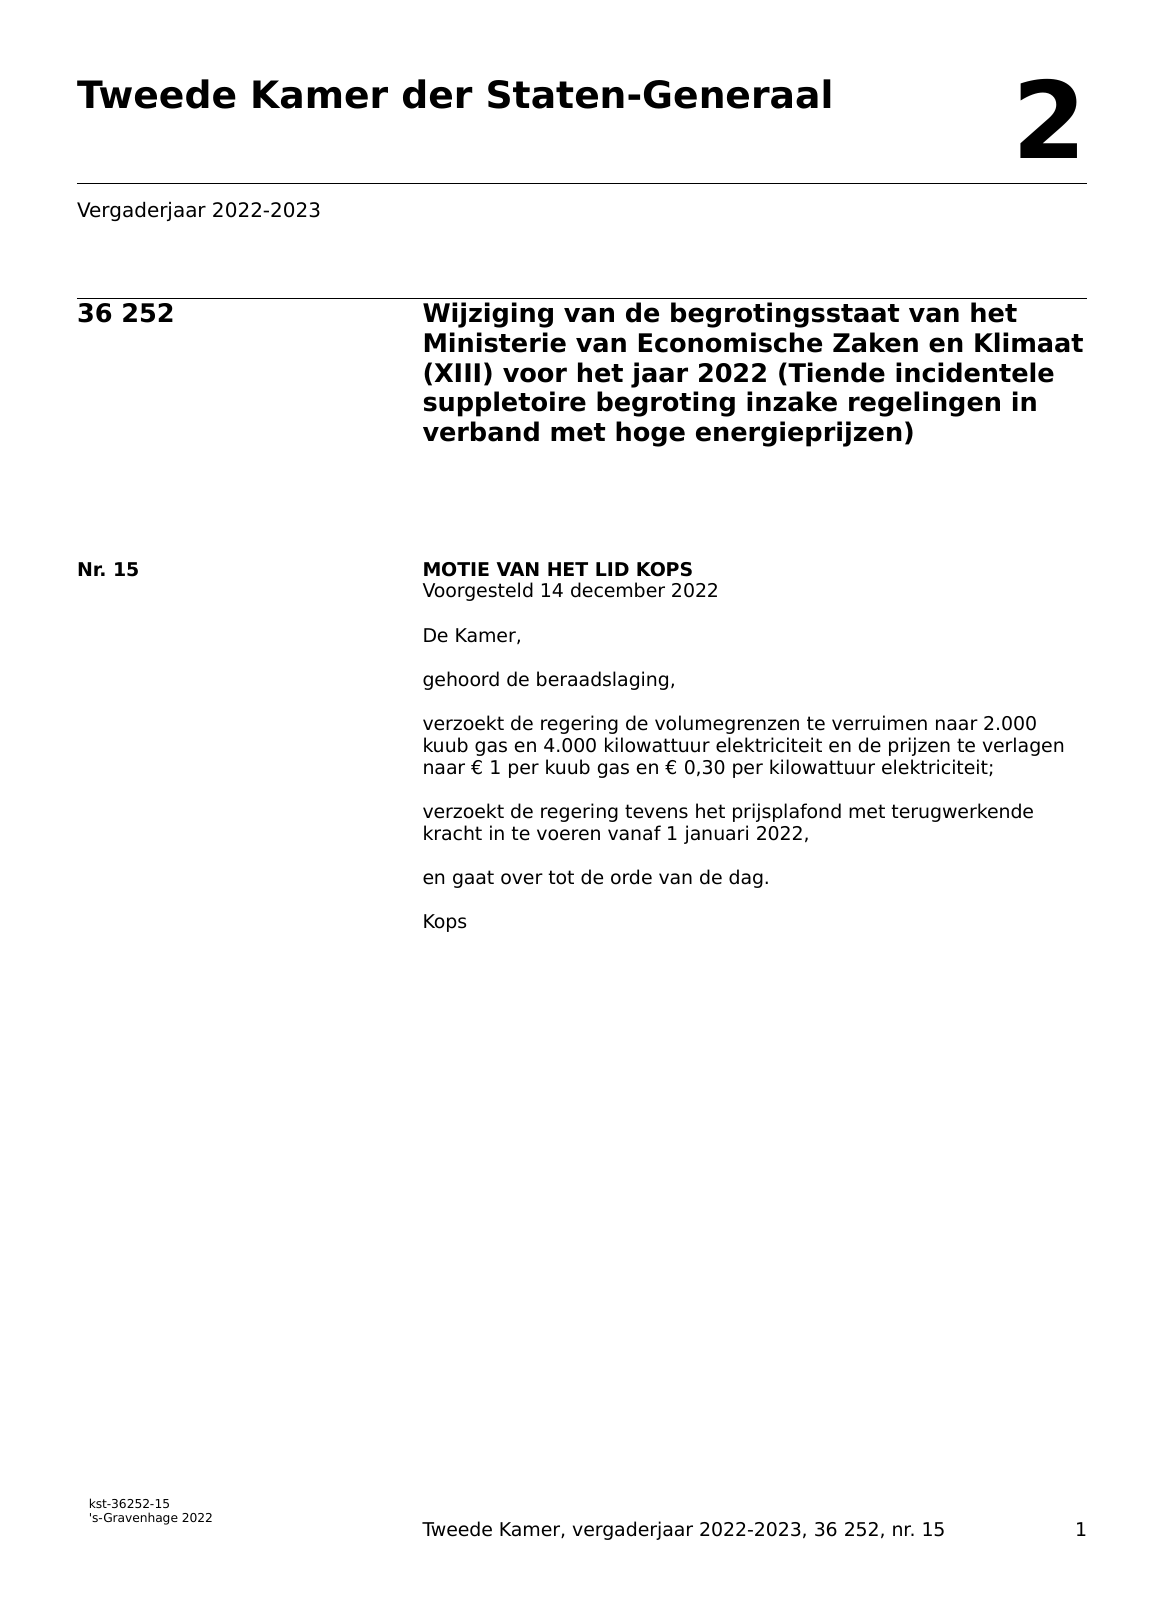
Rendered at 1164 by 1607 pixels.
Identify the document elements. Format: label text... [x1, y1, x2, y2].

text kst-36252-15 [88, 1497, 323, 1511]
text 's-Gravenhage 2022 [88, 1511, 323, 1525]
table_header Tweede Kamer der Staten-Generaal [77, 59, 886, 183]
text gehoord de beraadslaging, [422, 669, 1087, 691]
text en gaat over tot de orde van de dag. [422, 867, 1087, 889]
table_header 2 [886, 59, 1087, 183]
text verzoekt de regering tevens het prijsplafond met terugwerkende kracht in te voeren vanaf 1 januari 2022, [422, 801, 1087, 845]
text Voorgesteld 14 december 2022 [422, 580, 1087, 602]
text verzoekt de regering de volumegrenzen te verruimen naar 2.000 kuub gas en 4.000 kilowattuur elektriciteit en de prijzen te verlagen naar € 1 per kuub gas en € 0,30 per kilowattuur elektriciteit; [422, 713, 1087, 779]
subtitle 36 252 Wijziging van de begrotingsstaat van het Ministerie van Economische Zaken en Klimaat (XIII) voor het jaar 2022 (Tiende incidentele suppletoire begroting inzake regelingen in verband met hoge energieprijzen) [77, 299, 1087, 447]
subtitle Nr. 15 MOTIE VAN HET LID KOPS [77, 558, 1087, 580]
text Kops [422, 911, 1087, 933]
table_cell Vergaderjaar 2022-2023 [77, 184, 1087, 298]
text De Kamer, [422, 624, 1087, 647]
